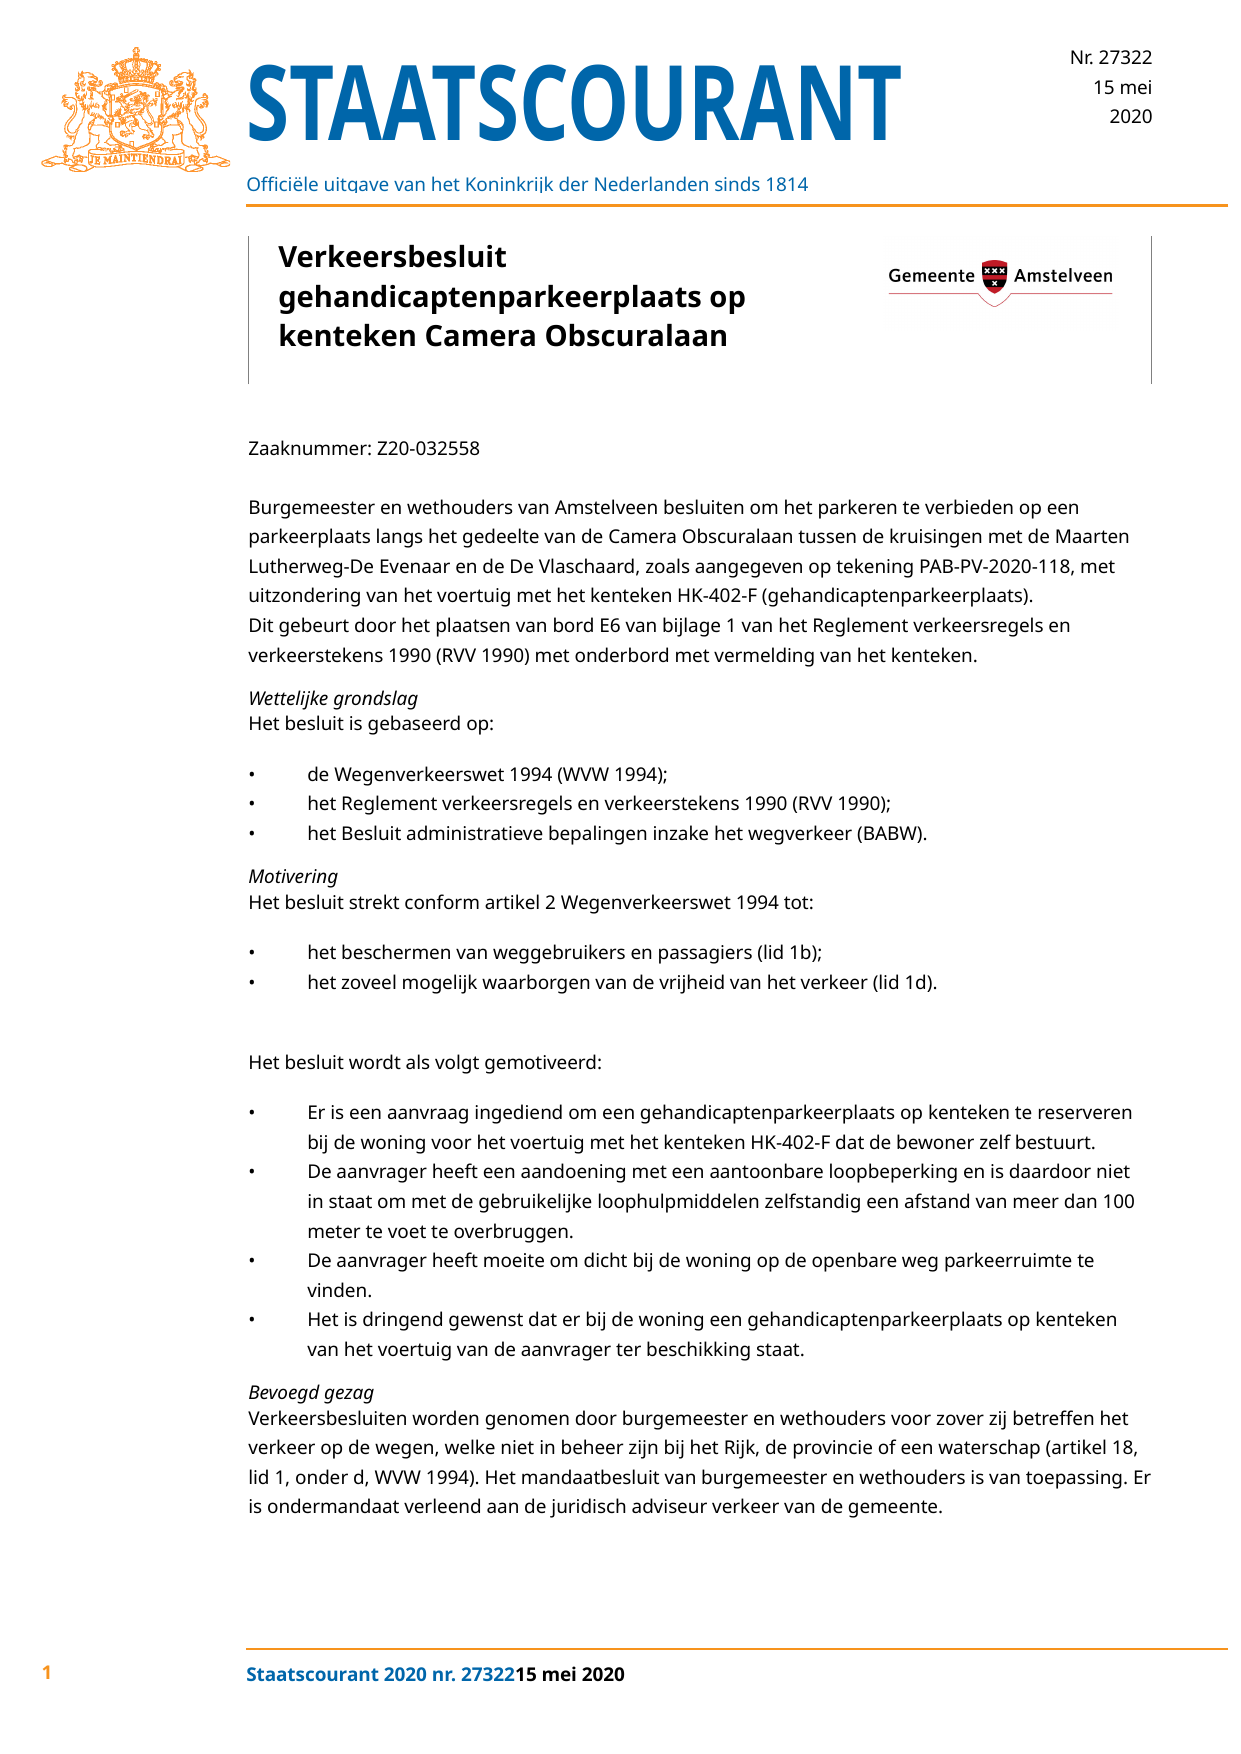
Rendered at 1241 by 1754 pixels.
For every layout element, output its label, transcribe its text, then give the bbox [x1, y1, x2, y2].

list De aanvrager heeft een aandoening met een aantoonbare loopbeperking en is daardoor niet in staat om met de gebruikelijke loophulpmiddelen zelfstandig een afstand van meer dan 100 meter te voet te overbruggen. [248, 1159, 1152, 1243]
text Het besluit strekt conform artikel 2 Wegenverkeerswet 1994 tot: [248, 889, 1152, 915]
text Wettelijke grondslag [248, 685, 1152, 711]
text Burgemeester en wethouders van Amstelveen besluiten om het parkeren te verbieden op een parkeerplaats langs het gedeelte van de Camera Obscuralaan tussen de kruisingen met de Maarten Lutherweg-De Evenaar en de De Vlaschaard, zoals aangegeven op tekening PAB-PV-2020-118, met uitzondering van het voertuig met het kenteken HK-402-F (gehandicaptenparkeerplaats). [248, 494, 1152, 608]
list de Wegenverkeerswet 1994 (WVW 1994); [248, 761, 1152, 787]
text Verkeersbesluiten worden genomen door burgemeester en wethouders voor zover zij betreffen het verkeer op de wegen, welke niet in beheer zijn bij het Rijk, de provincie of een waterschap (artikel 18, lid 1, onder d, WVW 1994). Het mandaatbesluit van burgemeester en wethouders is van toepassing. Er is ondermandaat verleend aan de juridisch adviseur verkeer van de gemeente. [248, 1405, 1152, 1519]
table_header [850, 236, 1151, 384]
text Zaaknummer: Z20-032558 [248, 435, 1152, 460]
text Motivering [248, 863, 1152, 889]
picture [882, 236, 1119, 331]
list het beschermen van weggebruikers en passagiers (lid 1b); [248, 939, 1152, 965]
table_header Verkeersbesluit gehandicaptenparkeerplaats op kenteken Camera Obscuralaan [249, 236, 850, 384]
text Het besluit wordt als volgt gemotiveerd: [248, 1049, 1152, 1075]
list het Reglement verkeersregels en verkeerstekens 1990 (RVV 1990); [248, 791, 1152, 816]
list De aanvrager heeft moeite om dicht bij de woning op de openbare weg parkeerruimte te vinden. [248, 1247, 1152, 1303]
list Er is een aanvraag ingediend om een gehandicaptenparkeerplaats op kenteken te reserveren bij de woning voor het voertuig met het kenteken HK-402-F dat de bewoner zelf bestuurt. [248, 1099, 1152, 1155]
list Het is dringend gewenst dat er bij de woning een gehandicaptenparkeerplaats op kenteken van het voertuig van de aanvrager ter beschikking staat. [248, 1307, 1152, 1362]
text Bevoegd gezag [248, 1379, 1152, 1405]
list het Besluit administratieve bepalingen inzake het wegverkeer (BABW). [248, 820, 1152, 846]
text Het besluit is gebaseerd op: [248, 711, 1152, 736]
text Dit gebeurt door het plaatsen van bord E6 van bijlage 1 van het Reglement verkeersregels en verkeerstekens 1990 (RVV 1990) met onderbord met vermelding van het kenteken. [248, 612, 1152, 667]
picture [41, 47, 231, 172]
list het zoveel mogelijk waarborgen van de vrijheid van het verkeer (lid 1d). [248, 969, 1152, 995]
